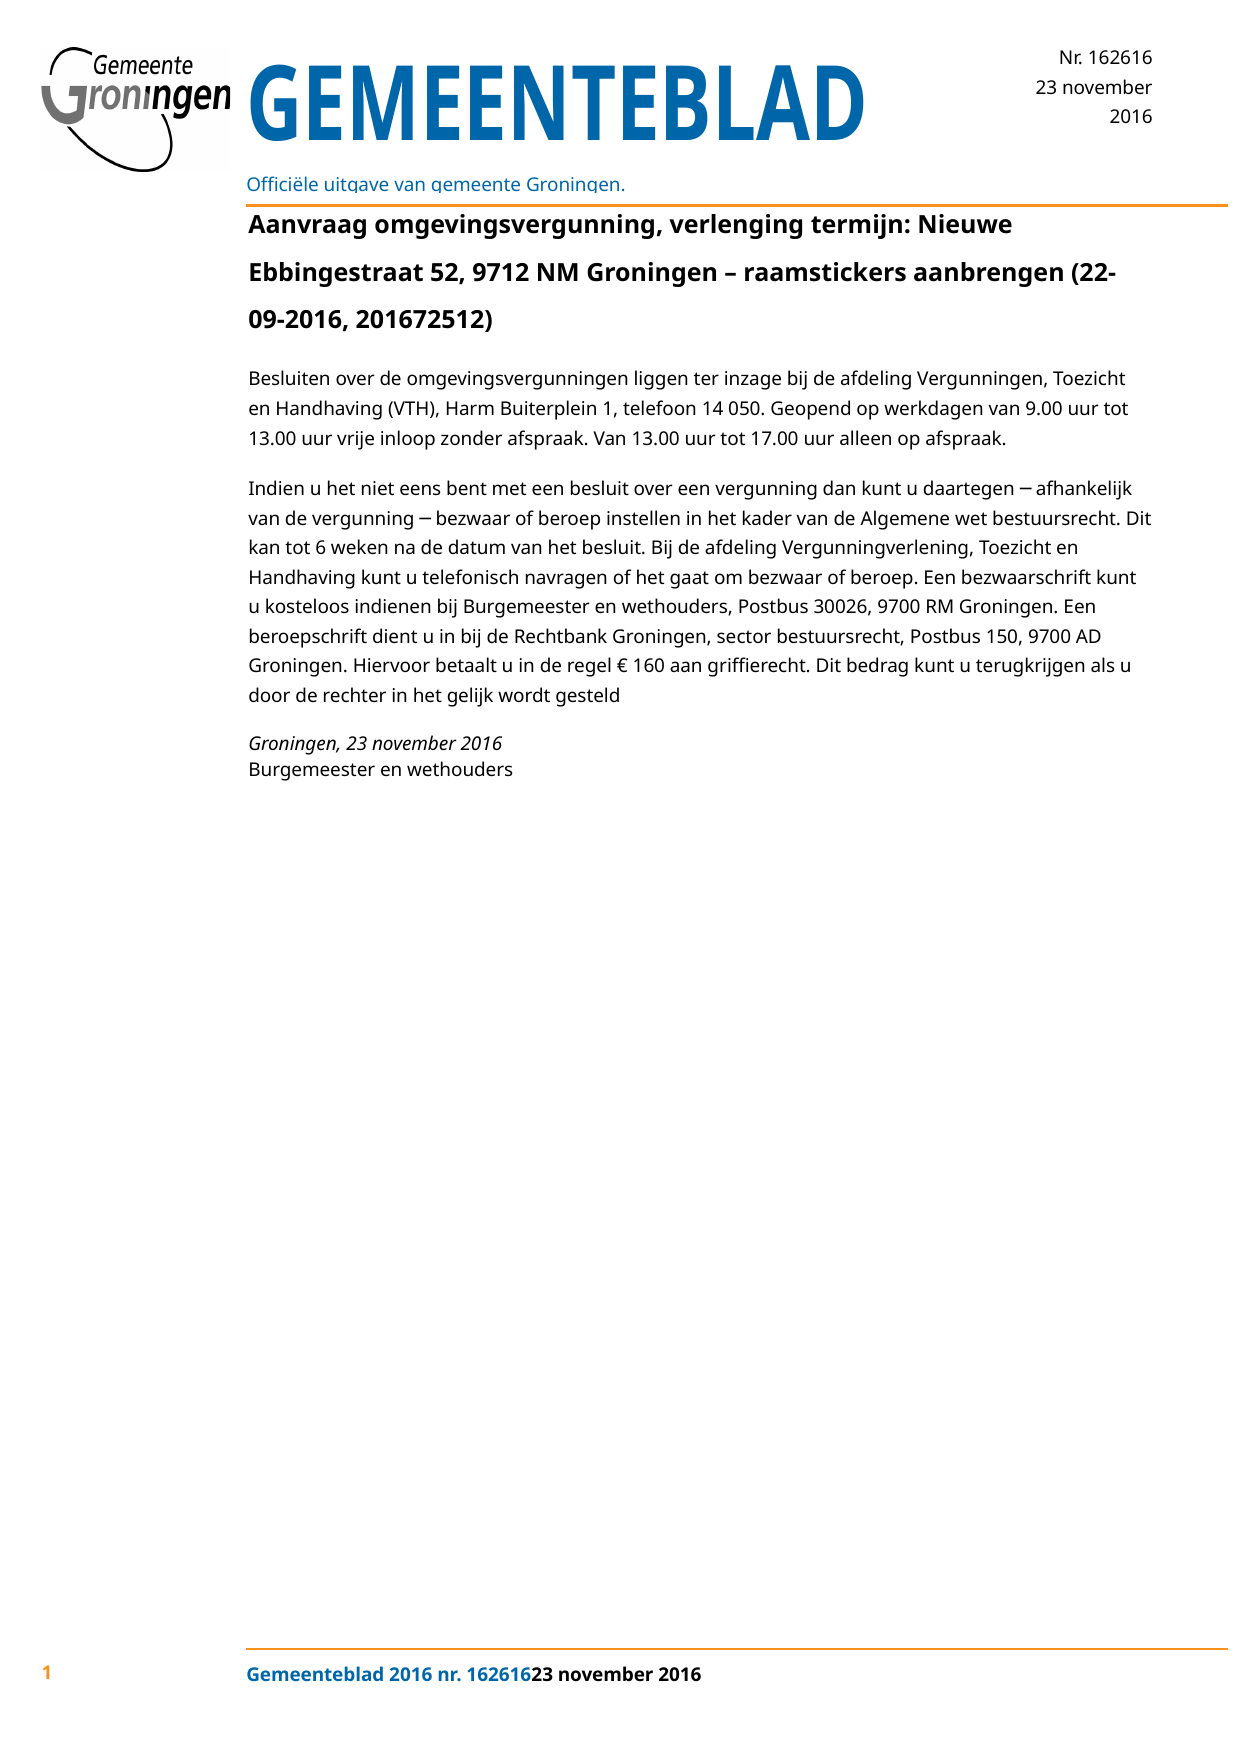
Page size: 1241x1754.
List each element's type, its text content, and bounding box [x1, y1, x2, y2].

picture [41, 47, 231, 172]
text Groningen, 23 november 2016 [248, 730, 1152, 756]
text Burgemeester en wethouders [248, 756, 1152, 781]
text Indien u het niet eens bent met een besluit over een vergunning dan kunt u daartegen ─ afhankelijk van de vergunning ─ bezwaar of beroep instellen in het kader van de Algemene wet bestuursrecht. Dit kan tot 6 weken na de datum van het besluit. Bij de afdeling Vergunningverlening, Toezicht en Handhaving kunt u telefonisch navragen of het gaat om bezwaar of beroep. Een bezwaarschrift kunt u kosteloos indienen bij Burgemeester en wethouders, Postbus 30026, 9700 RM Groningen. Een beroepschrift dient u in bij de Rechtbank Groningen, sector bestuursrecht, Postbus 150, 9700 AD Groningen. Hiervoor betaalt u in de regel € 160 aan griffierecht. Dit bedrag kunt u terugkrijgen als u door de rechter in het gelijk wordt gesteld [248, 475, 1152, 708]
text Aanvraag omgevingsvergunning, verlenging termijn: Nieuwe Ebbingestraat 52, 9712 NM Groningen – raamstickers aanbrengen (22-09-2016, 201672512) [248, 207, 1152, 336]
text Besluiten over de omgevingsvergunningen liggen ter inzage bij de afdeling Vergunningen, Toezicht en Handhaving (VTH), Harm Buiterplein 1, telefoon 14 050. Geopend op werkdagen van 9.00 uur tot 13.00 uur vrije inloop zonder afspraak. Van 13.00 uur tot 17.00 uur alleen op afspraak. [248, 366, 1152, 450]
